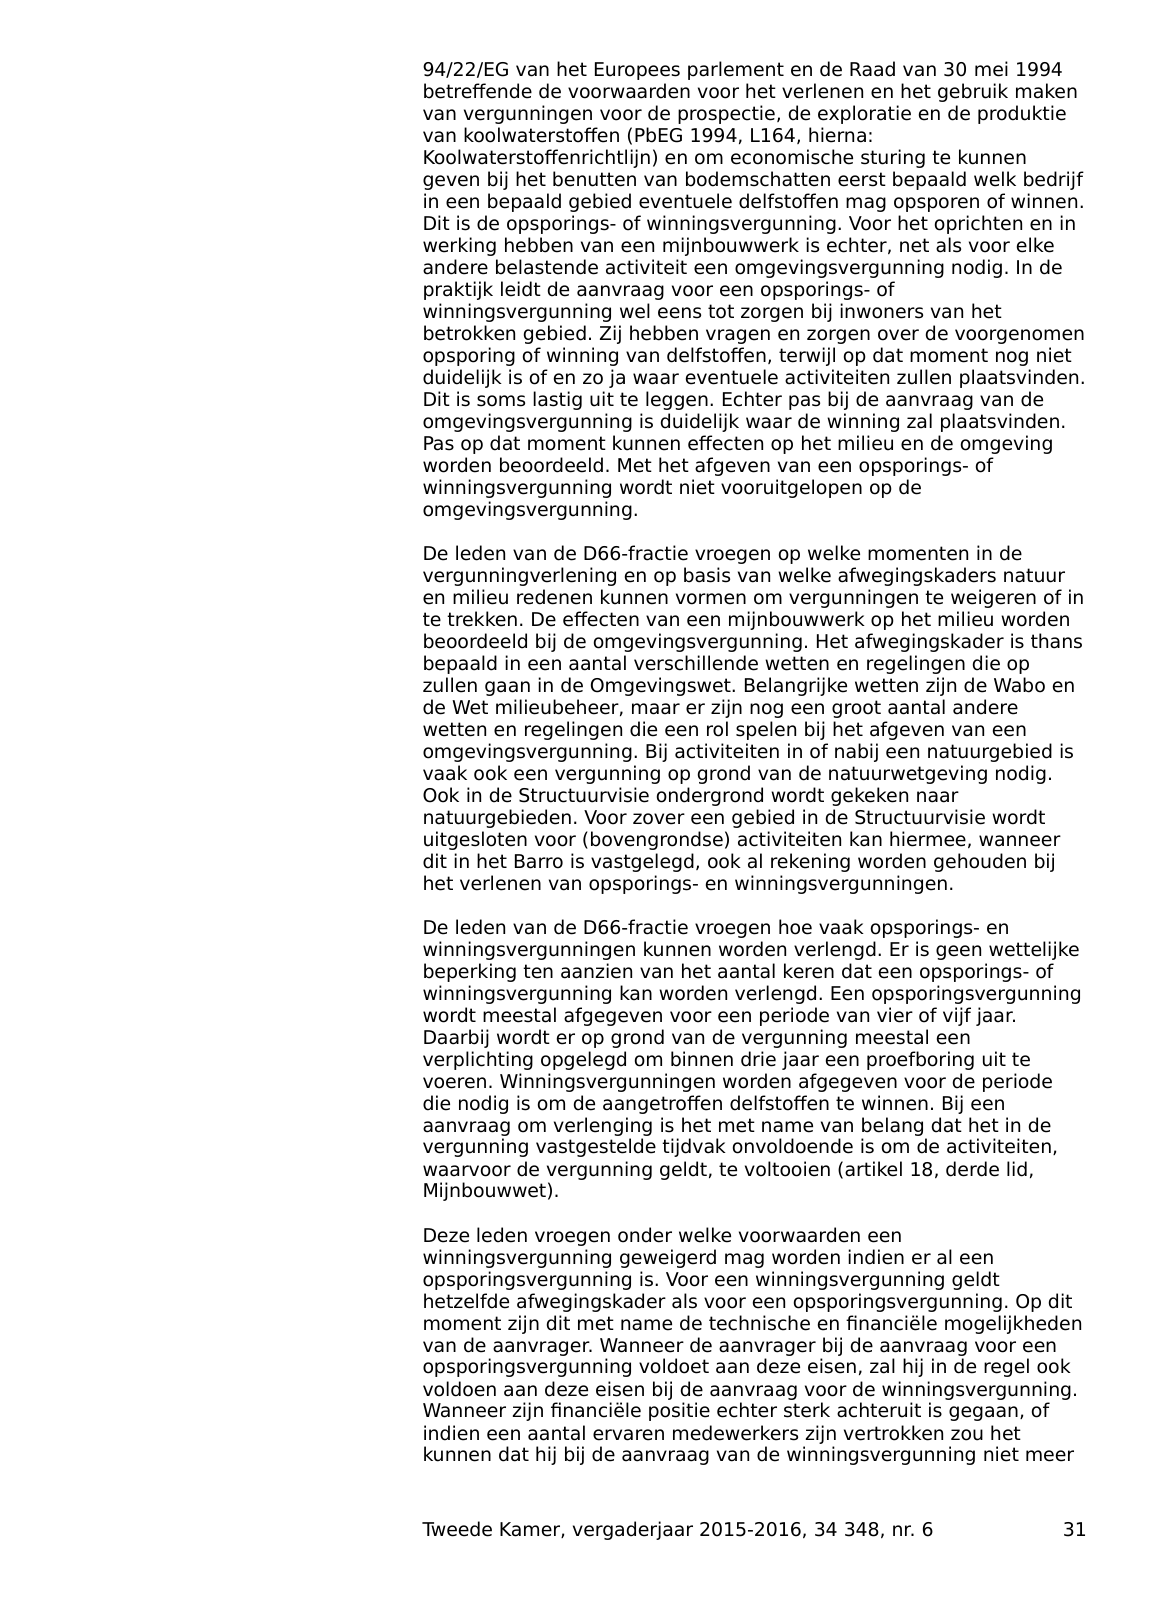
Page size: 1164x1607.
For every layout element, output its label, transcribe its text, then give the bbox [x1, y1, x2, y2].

text 94/22/EG van het Europees parlement en de Raad van 30 mei 1994 betreffende de voorwaarden voor het verlenen en het gebruik maken van vergunningen voor de prospectie, de exploratie en de produktie van koolwaterstoffen (PbEG 1994, L164, hierna: Koolwaterstoffenrichtlijn) en om economische sturing te kunnen geven bij het benutten van bodemschatten eerst bepaald welk bedrijf in een bepaald gebied eventuele delfstoffen mag opsporen of winnen. Dit is de opsporings- of winningsvergunning. Voor het oprichten en in werking hebben van een mijnbouwwerk is echter, net als voor elke andere belastende activiteit een omgevingsvergunning nodig. In de praktijk leidt de aanvraag voor een opsporings- of winningsvergunning wel eens tot zorgen bij inwoners van het betrokken gebied. Zij hebben vragen en zorgen over de voorgenomen opsporing of winning van delfstoffen, terwijl op dat moment nog niet duidelijk is of en zo ja waar eventuele activiteiten zullen plaatsvinden. Dit is soms lastig uit te leggen. Echter pas bij de aanvraag van de omgevingsvergunning is duidelijk waar de winning zal plaatsvinden. Pas op dat moment kunnen effecten op het milieu en de omgeving worden beoordeeld. Met het afgeven van een opsporings- of winningsvergunning wordt niet vooruitgelopen op de omgevingsvergunning. [422, 59, 1087, 521]
text De leden van de D66-fractie vroegen op welke momenten in de vergunningverlening en op basis van welke afwegingskaders natuur en milieu redenen kunnen vormen om vergunningen te weigeren of in te trekken. De effecten van een mijnbouwwerk op het milieu worden beoordeeld bij de omgevingsvergunning. Het afwegingskader is thans bepaald in een aantal verschillende wetten en regelingen die op zullen gaan in de Omgevingswet. Belangrijke wetten zijn de Wabo en de Wet milieubeheer, maar er zijn nog een groot aantal andere wetten en regelingen die een rol spelen bij het afgeven van een omgevingsvergunning. Bij activiteiten in of nabij een natuurgebied is vaak ook een vergunning op grond van de natuurwetgeving nodig. Ook in de Structuurvisie ondergrond wordt gekeken naar natuurgebieden. Voor zover een gebied in de Structuurvisie wordt uitgesloten voor (bovengrondse) activiteiten kan hiermee, wanneer dit in het Barro is vastgelegd, ook al rekening worden gehouden bij het verlenen van opsporings- en winningsvergunningen. [422, 543, 1087, 894]
text De leden van de D66-fractie vroegen hoe vaak opsporings- en winningsvergunningen kunnen worden verlengd. Er is geen wettelijke beperking ten aanzien van het aantal keren dat een opsporings- of winningsvergunning kan worden verlengd. Een opsporingsvergunning wordt meestal afgegeven voor een periode van vier of vijf jaar. Daarbij wordt er op grond van de vergunning meestal een verplichting opgelegd om binnen drie jaar een proefboring uit te voeren. Winningsvergunningen worden afgegeven voor de periode die nodig is om de aangetroffen delfstoffen te winnen. Bij een aanvraag om verlenging is het met name van belang dat het in de vergunning vastgestelde tijdvak onvoldoende is om de activiteiten, waarvoor de vergunning geldt, te voltooien (artikel 18, derde lid, Mijnbouwwet). [422, 917, 1087, 1202]
text Deze leden vroegen onder welke voorwaarden een winningsvergunning geweigerd mag worden indien er al een opsporingsvergunning is. Voor een winningsvergunning geldt hetzelfde afwegingskader als voor een opsporingsvergunning. Op dit moment zijn dit met name de technische en financiële mogelijkheden van de aanvrager. Wanneer de aanvrager bij de aanvraag voor een opsporingsvergunning voldoet aan deze eisen, zal hij in de regel ook voldoen aan deze eisen bij de aanvraag voor de winningsvergunning. Wanneer zijn financiële positie echter sterk achteruit is gegaan, of indien een aantal ervaren medewerkers zijn vertrokken zou het kunnen dat hij bij de aanvraag van de winningsvergunning niet meer [422, 1224, 1087, 1466]
